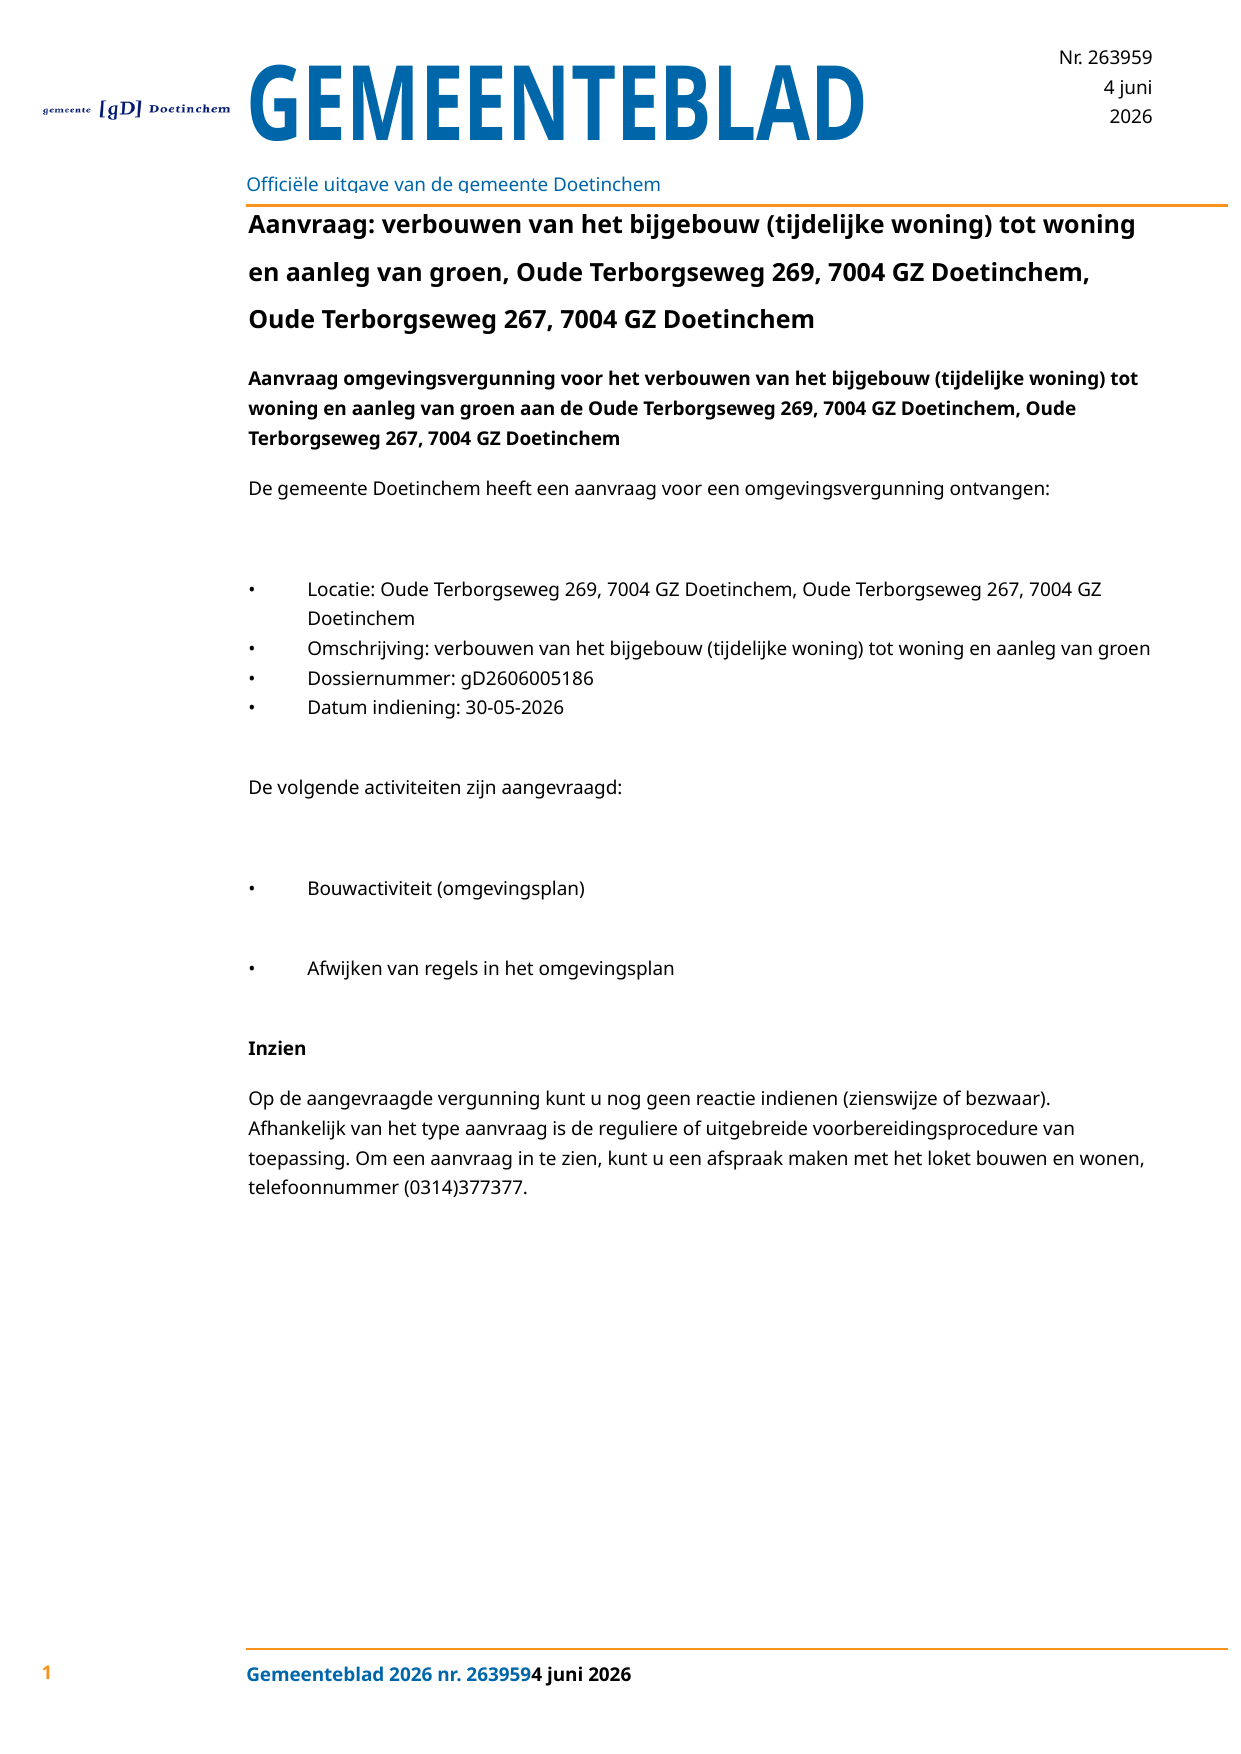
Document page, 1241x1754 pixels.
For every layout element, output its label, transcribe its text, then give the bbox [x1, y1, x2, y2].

list Afwijken van regels in het omgevingsplan [248, 955, 1152, 981]
text Op de aangevraagde vergunning kunt u nog geen reactie indienen (zienswijze of bezwaar). Afhankelijk van het type aanvraag is de reguliere of uitgebreide voorbereidingsprocedure van toepassing. Om een aanvraag in te zien, kunt u een afspraak maken met het loket bouwen en wonen, telefoonnummer (0314)377377. [248, 1086, 1152, 1200]
list Locatie: Oude Terborgseweg 269, 7004 GZ Doetinchem, Oude Terborgseweg 267, 7004 GZ Doetinchem [248, 576, 1152, 631]
list Datum indiening: 30-05-2026 [248, 694, 1152, 720]
list Omschrijving: verbouwen van het bijgebouw (tijdelijke woning) tot woning en aanleg van groen [248, 635, 1152, 661]
picture [41, 47, 231, 172]
list Bouwactiviteit (omgevingsplan) [248, 875, 1152, 901]
text Aanvraag omgevingsvergunning voor het verbouwen van het bijgebouw (tijdelijke woning) tot woning en aanleg van groen aan de Oude Terborgseweg 269, 7004 GZ Doetinchem, Oude Terborgseweg 267, 7004 GZ Doetinchem [248, 366, 1152, 450]
text De volgende activiteiten zijn aangevraagd: [248, 774, 1152, 800]
text Inzien [248, 1035, 1152, 1061]
text Aanvraag: verbouwen van het bijgebouw (tijdelijke woning) tot woning en aanleg van groen, Oude Terborgseweg 269, 7004 GZ Doetinchem, Oude Terborgseweg 267, 7004 GZ Doetinchem [248, 207, 1152, 336]
list Dossiernummer: gD2606005186 [248, 665, 1152, 690]
text De gemeente Doetinchem heeft een aanvraag voor een omgevingsvergunning ontvangen: [248, 475, 1152, 501]
